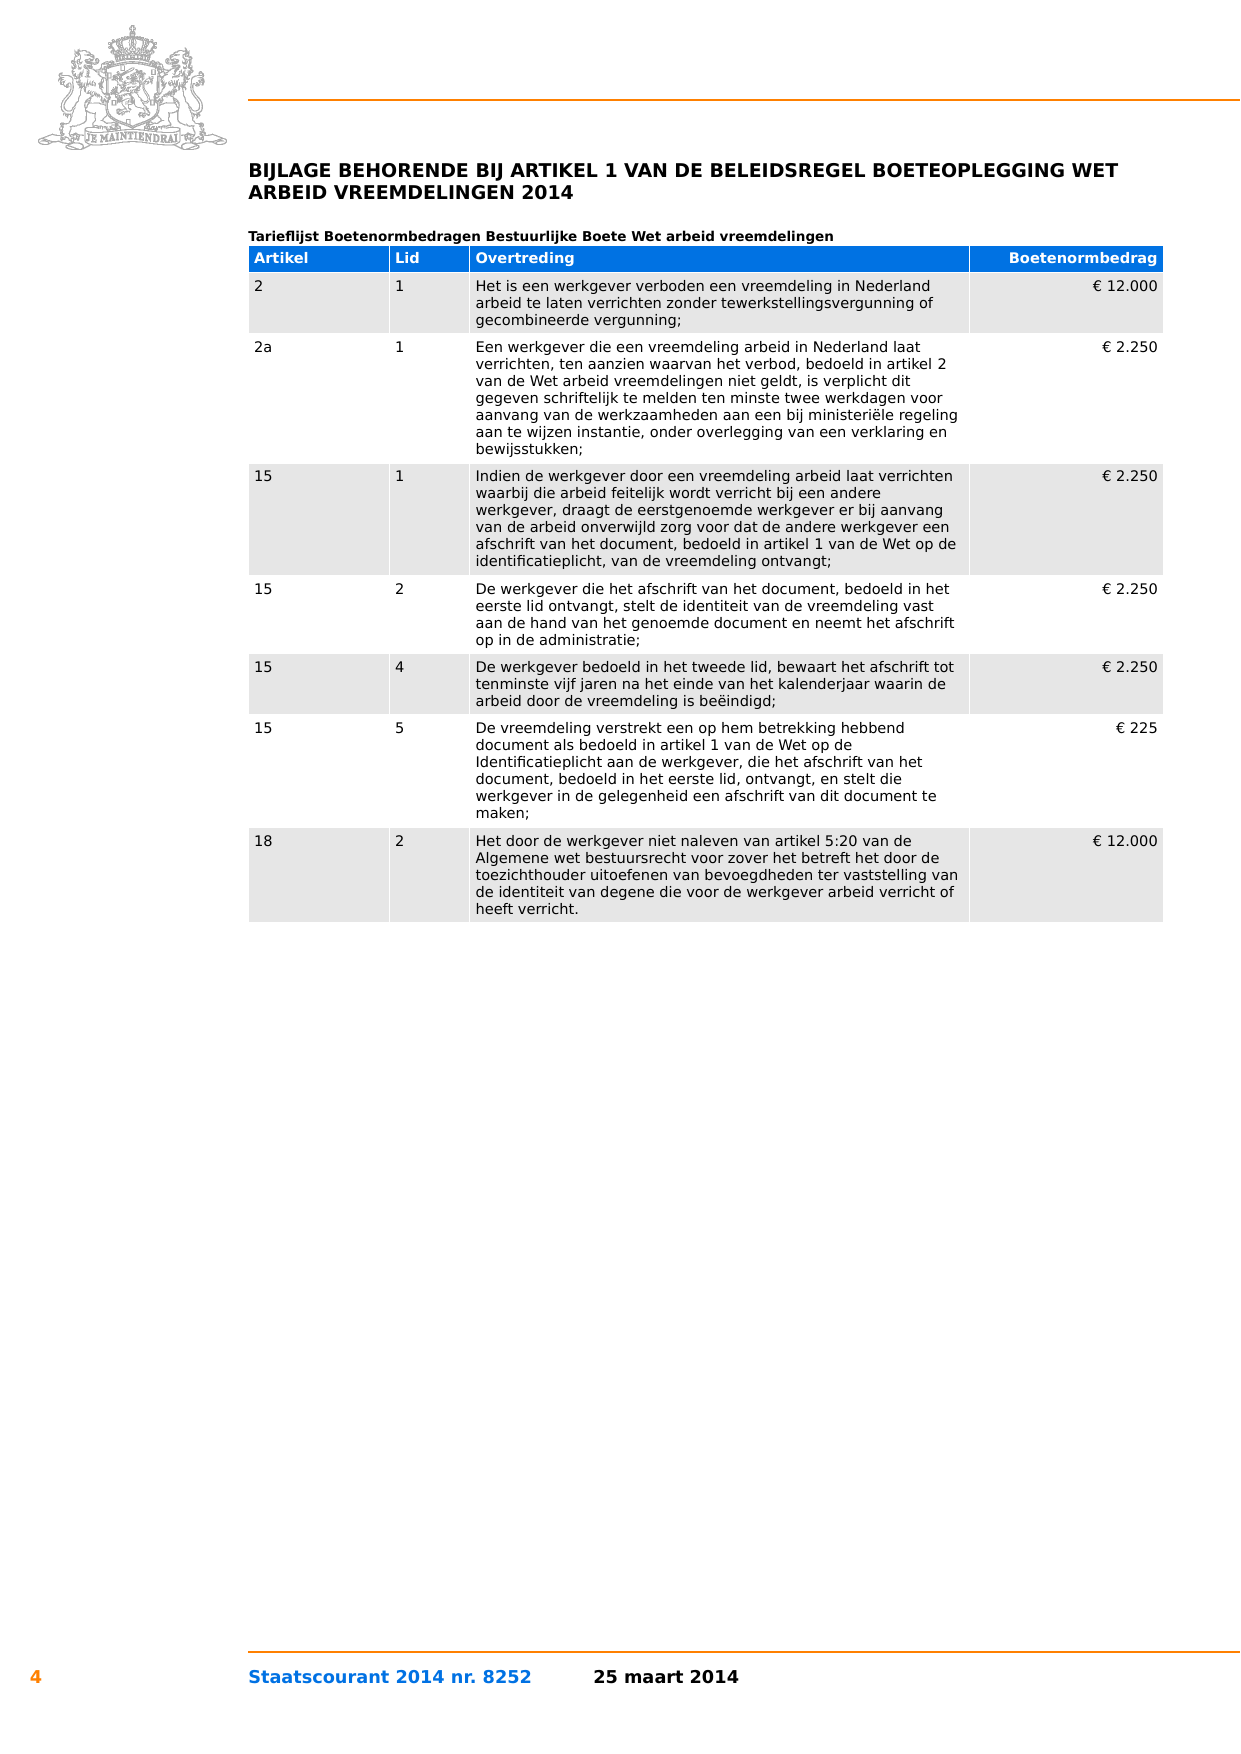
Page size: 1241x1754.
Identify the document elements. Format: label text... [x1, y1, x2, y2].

picture [38, 25, 227, 150]
table_cell Lid [390, 246, 469, 272]
table_header Tarieflijst Boetenormbedragen Bestuurlijke Boete Wet arbeid vreemdelingen [248, 229, 1163, 244]
table_cell Het door de werkgever niet naleven van artikel 5:20 van de Algemene wet bestuursrecht voor zover het betreft het door de toezichthouder uitoefenen van bevoegdheden ter vaststelling van de identiteit van degene die voor de werkgever arbeid verricht of heeft verricht. [470, 828, 969, 922]
table_cell 2a [249, 334, 389, 463]
table_cell 5 [390, 716, 469, 827]
table_cell 4 [390, 654, 469, 714]
subtitle BIJLAGE BEHORENDE BIJ ARTIKEL 1 VAN DE BELEIDSREGEL BOETEOPLEGGING WET ARBEID VREEMDELINGEN 2014 [248, 160, 1163, 204]
table_cell Overtreding [470, 246, 969, 272]
table_cell Een werkgever die een vreemdeling arbeid in Nederland laat verrichten, ten aanzien waarvan het verbod, bedoeld in artikel 2 van de Wet arbeid vreemdelingen niet geldt, is verplicht dit gegeven schriftelijk te melden ten minste twee werkdagen voor aanvang van de werkzaamheden aan een bij ministeriële regeling aan te wijzen instantie, onder overlegging van een verklaring en bewijsstukken; [470, 334, 969, 463]
table_cell € 2.250 [970, 334, 1163, 463]
table_cell 1 [390, 464, 469, 575]
table_cell De vreemdeling verstrekt een op hem betrekking hebbend document als bedoeld in artikel 1 van de Wet op de Identificatieplicht aan de werkgever, die het afschrift van het document, bedoeld in het eerste lid, ontvangt, en stelt die werkgever in de gelegenheid een afschrift van dit document te maken; [470, 716, 969, 827]
table_cell 18 [249, 828, 389, 922]
table_cell Indien de werkgever door een vreemdeling arbeid laat verrichten waarbij die arbeid feitelijk wordt verricht bij een andere werkgever, draagt de eerstgenoemde werkgever er bij aanvang van de arbeid onverwijld zorg voor dat de andere werkgever een afschrift van het document, bedoeld in artikel 1 van de Wet op de identificatieplicht, van de vreemdeling ontvangt; [470, 464, 969, 575]
table_cell 2 [249, 273, 389, 333]
table_cell 1 [390, 334, 469, 463]
table_cell 2 [390, 576, 469, 653]
table_cell € 225 [970, 716, 1163, 827]
table_cell € 2.250 [970, 576, 1163, 653]
table_cell 15 [249, 576, 389, 653]
table_cell 2 [390, 828, 469, 922]
table_cell 15 [249, 464, 389, 575]
table_cell Artikel [249, 246, 389, 272]
table_cell 1 [390, 273, 469, 333]
table_cell De werkgever bedoeld in het tweede lid, bewaart het afschrift tot tenminste vijf jaren na het einde van het kalenderjaar waarin de arbeid door de vreemdeling is beëindigd; [470, 654, 969, 714]
table_cell € 2.250 [970, 464, 1163, 575]
table_cell € 12.000 [970, 828, 1163, 922]
table_cell De werkgever die het afschrift van het document, bedoeld in het eerste lid ontvangt, stelt de identiteit van de vreemdeling vast aan de hand van het genoemde document en neemt het afschrift op in de administratie; [470, 576, 969, 653]
table_cell € 2.250 [970, 654, 1163, 714]
table_cell Boetenormbedrag [970, 246, 1163, 272]
table_cell € 12.000 [970, 273, 1163, 333]
table_cell 15 [249, 654, 389, 714]
table_cell Het is een werkgever verboden een vreemdeling in Nederland arbeid te laten verrichten zonder tewerkstellingsvergunning of gecombineerde vergunning; [470, 273, 969, 333]
table_cell 15 [249, 716, 389, 827]
